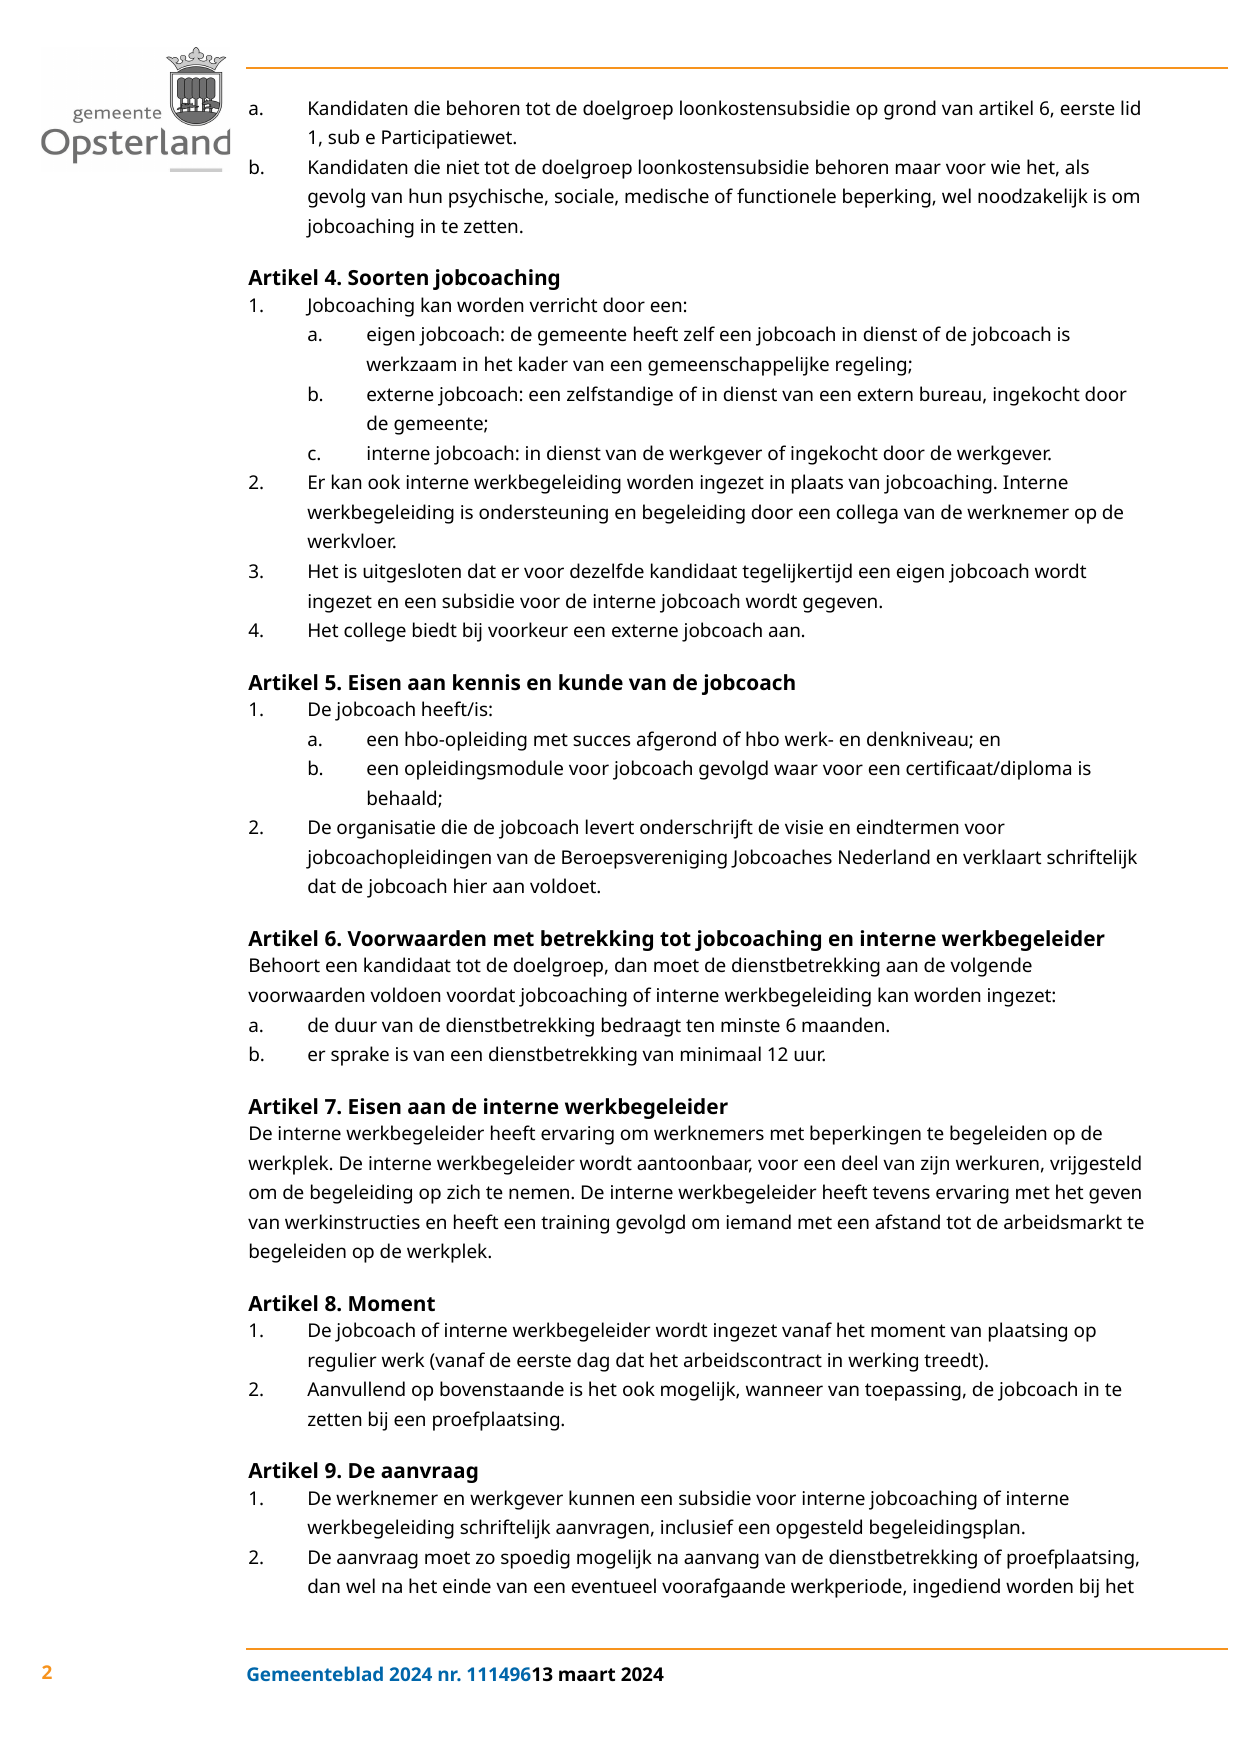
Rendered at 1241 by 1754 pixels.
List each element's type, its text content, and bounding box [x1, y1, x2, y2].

list er sprake is van een dienstbetrekking van minimaal 12 uur. [248, 1041, 1152, 1067]
list Kandidaten die niet tot de doelgroep loonkostensubsidie behoren maar voor wie het, als gevolg van hun psychische, sociale, medische of functionele beperking, wel noodzakelijk is om jobcoaching in te zetten. [248, 154, 1152, 239]
list eigen jobcoach: de gemeente heeft zelf een jobcoach in dienst of de jobcoach is werkzaam in het kader van een gemeenschappelijke regeling; [307, 322, 1152, 377]
text Artikel 5. Eisen aan kennis en kunde van de jobcoach [248, 668, 1152, 696]
list de duur van de dienstbetrekking bedraagt ten minste 6 maanden. [248, 1012, 1152, 1037]
list een hbo-opleiding met succes afgerond of hbo werk- en denkniveau; en [307, 726, 1152, 752]
list Het college biedt bij voorkeur een externe jobcoach aan. [248, 617, 1152, 643]
text De interne werkbegeleider heeft ervaring om werknemers met beperkingen te begeleiden op de werkplek. De interne werkbegeleider wordt aantoonbaar, voor een deel van zijn werkuren, vrijgesteld om de begeleiding op zich te nemen. De interne werkbegeleider heeft tevens ervaring met het geven van werkinstructies en heeft een training gevolgd om iemand met een afstand tot de arbeidsmarkt te begeleiden op de werkplek. [248, 1120, 1152, 1264]
list De werknemer en werkgever kunnen een subsidie voor interne jobcoaching of interne werkbegeleiding schriftelijk aanvragen, inclusief een opgesteld begeleidingsplan. [248, 1485, 1152, 1540]
list De organisatie die de jobcoach levert onderschrijft de visie en eindtermen voor jobcoachopleidingen van de Beroepsvereniging Jobcoaches Nederland en verklaart schriftelijk dat de jobcoach hier aan voldoet. [248, 814, 1152, 899]
list interne jobcoach: in dienst van de werkgever of ingekocht door de werkgever. [307, 440, 1152, 466]
list Kandidaten die behoren tot de doelgroep loonkostensubsidie op grond van artikel 6, eerste lid 1, sub e Participatiewet. [248, 95, 1152, 150]
text Artikel 8. Moment [248, 1289, 1152, 1317]
list De jobcoach of interne werkbegeleider wordt ingezet vanaf het moment van plaatsing op regulier werk (vanaf de eerste dag dat het arbeidscontract in werking treedt). [248, 1317, 1152, 1373]
list Het is uitgesloten dat er voor dezelfde kandidaat tegelijkertijd een eigen jobcoach wordt ingezet en een subsidie voor de interne jobcoach wordt gegeven. [248, 558, 1152, 613]
list Er kan ook interne werkbegeleiding worden ingezet in plaats van jobcoaching. Interne werkbegeleiding is ondersteuning en begeleiding door een collega van de werknemer op de werkvloer. [248, 469, 1152, 554]
picture [41, 47, 231, 172]
list een opleidingsmodule voor jobcoach gevolgd waar voor een certificaat/diploma is behaald; [307, 755, 1152, 811]
list Aanvullend op bovenstaande is het ook mogelijk, wanneer van toepassing, de jobcoach in te zetten bij een proefplaatsing. [248, 1377, 1152, 1432]
list De aanvraag moet zo spoedig mogelijk na aanvang van de dienstbetrekking of proefplaatsing, dan wel na het einde van een eventueel voorafgaande werkperiode, ingediend worden bij het [248, 1544, 1152, 1599]
text Behoort een kandidaat tot de doelgroep, dan moet de dienstbetrekking aan de volgende voorwaarden voldoen voordat jobcoaching of interne werkbegeleiding kan worden ingezet: [248, 953, 1152, 1008]
list externe jobcoach: een zelfstandige of in dienst van een extern bureau, ingekocht door de gemeente; [307, 381, 1152, 436]
list De jobcoach heeft/is: [248, 696, 1152, 722]
text Artikel 6. Voorwaarden met betrekking tot jobcoaching en interne werkbegeleider [248, 924, 1152, 953]
list Jobcoaching kan worden verricht door een: [248, 292, 1152, 318]
text Artikel 4. Soorten jobcoaching [248, 263, 1152, 292]
text Artikel 9. De aanvraag [248, 1457, 1152, 1485]
text Artikel 7. Eisen aan de interne werkbegeleider [248, 1092, 1152, 1120]
